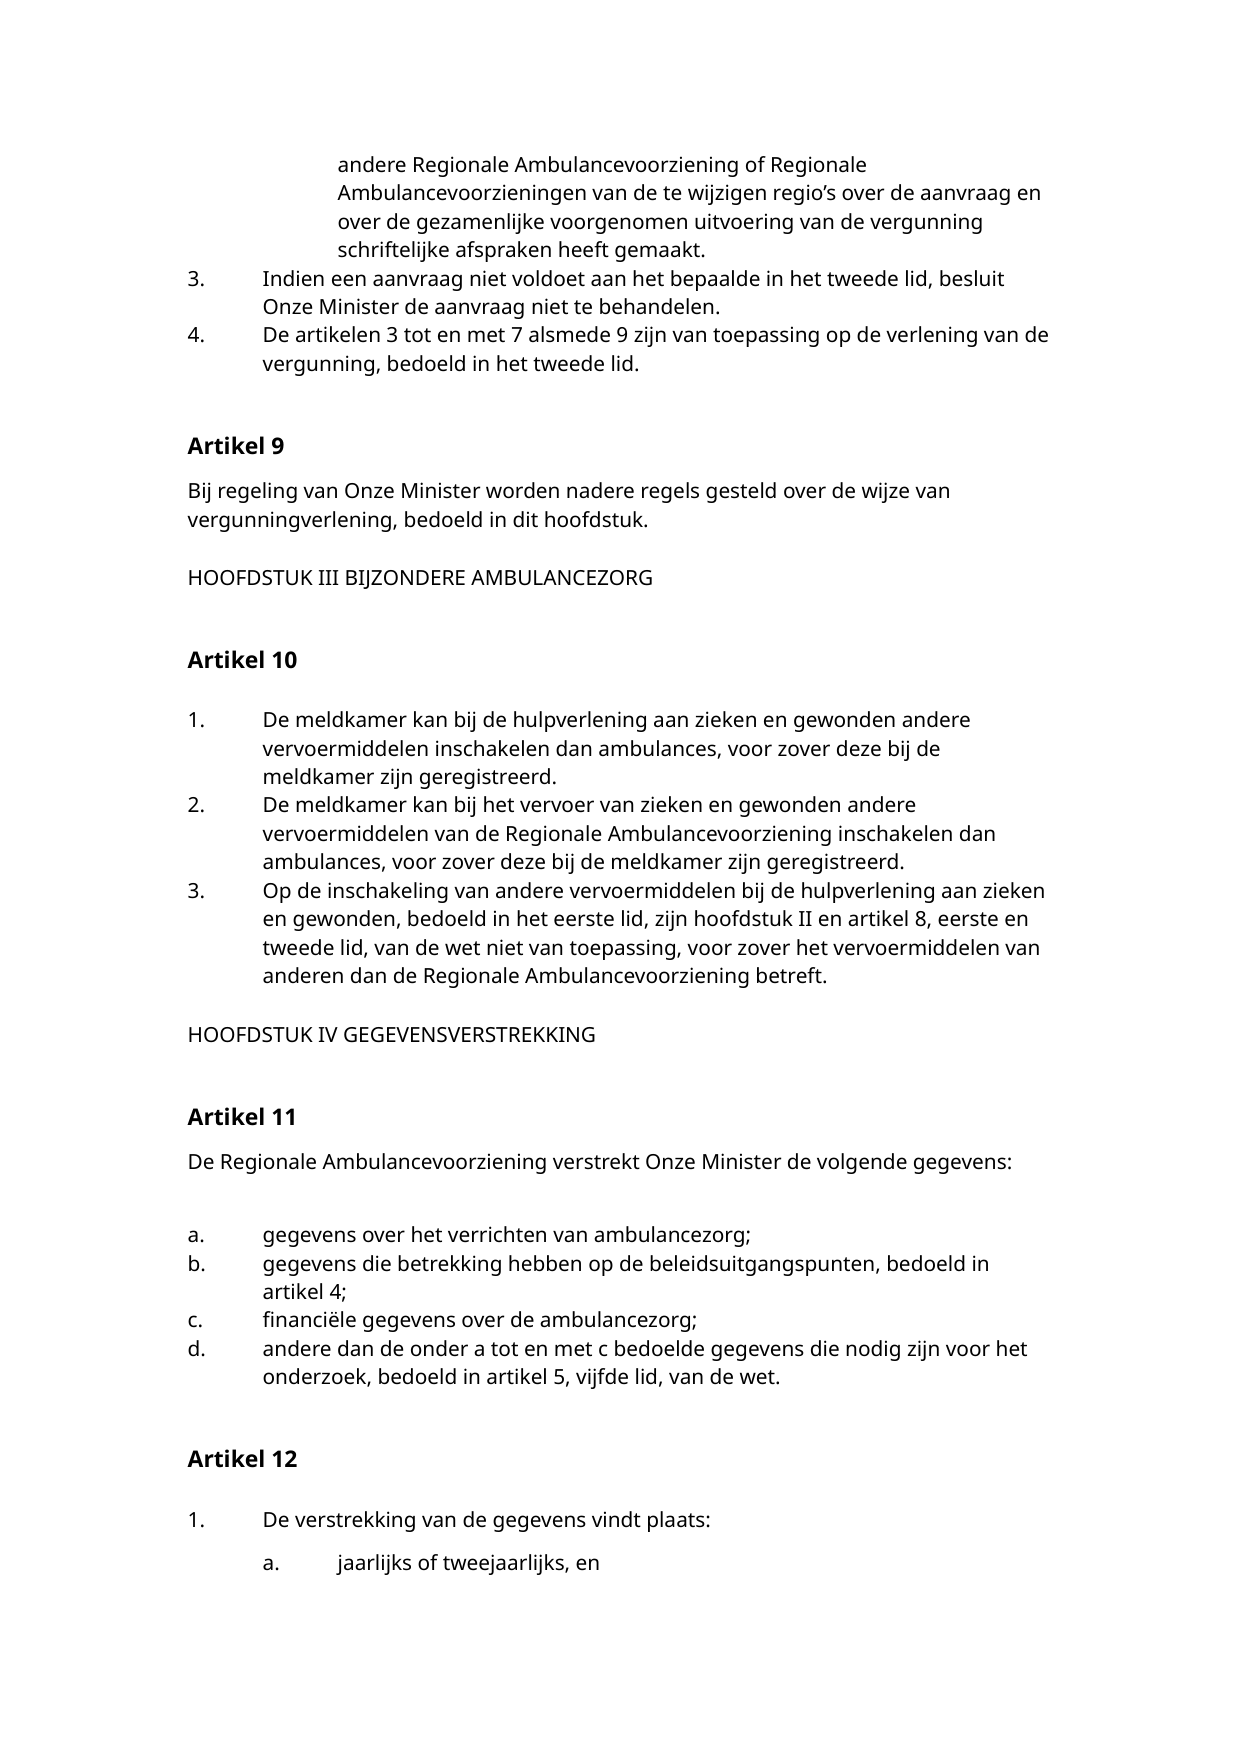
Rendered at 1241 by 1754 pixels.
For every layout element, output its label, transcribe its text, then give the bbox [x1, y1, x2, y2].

subtitle HOOFDSTUK III BIJZONDERE AMBULANCEZORG [187, 563, 1053, 592]
list Indien een aanvraag niet voldoet aan het bepaalde in het tweede lid, besluit Onze Minister de aanvraag niet te behandelen. [187, 264, 1053, 321]
list financiële gegevens over de ambulancezorg; [187, 1306, 1053, 1334]
list jaarlijks of tweejaarlijks, en [262, 1548, 1053, 1577]
subtitle Artikel 12 [187, 1443, 1053, 1475]
list De verstrekking van de gegevens vindt plaats: [187, 1505, 1053, 1533]
text De Regionale Ambulancevoorziening verstrekt Onze Minister de volgende gegevens: [187, 1147, 1053, 1175]
list gegevens die betrekking hebben op de beleidsuitgangspunten, bedoeld in artikel 4; [187, 1249, 1053, 1306]
subtitle Artikel 11 [187, 1101, 1053, 1132]
list De meldkamer kan bij het vervoer van zieken en gewonden andere vervoermiddelen van de Regionale Ambulancevoorziening inschakelen dan ambulances, voor zover deze bij de meldkamer zijn geregistreerd. [187, 791, 1053, 876]
subtitle HOOFDSTUK IV GEGEVENSVERSTREKKING [187, 1020, 1053, 1048]
subtitle Artikel 10 [187, 644, 1053, 675]
text Bij regeling van Onze Minister worden nadere regels gesteld over de wijze van vergunningverlening, bedoeld in dit hoofdstuk. [187, 476, 1053, 533]
subtitle Artikel 9 [187, 430, 1053, 461]
list gegevens over het verrichten van ambulancezorg; [187, 1220, 1053, 1249]
list andere dan de onder a tot en met c bedoelde gegevens die nodig zijn voor het onderzoek, bedoeld in artikel 5, vijfde lid, van de wet. [187, 1334, 1053, 1391]
list De meldkamer kan bij de hulpverlening aan zieken en gewonden andere vervoermiddelen inschakelen dan ambulances, voor zover deze bij de meldkamer zijn geregistreerd. [187, 705, 1053, 791]
list Op de inschakeling van andere vervoermiddelen bij de hulpverlening aan zieken en gewonden, bedoeld in het eerste lid, zijn hoofdstuk II en artikel 8, eerste en tweede lid, van de wet niet van toepassing, voor zover het vervoermiddelen van anderen dan de Regionale Ambulancevoorziening betreft. [187, 876, 1053, 990]
list andere Regionale Ambulancevoorziening of Regionale Ambulancevoorzieningen van de te wijzigen regio’s over de aanvraag en over de gezamenlijke voorgenomen uitvoering van de vergunning schriftelijke afspraken heeft gemaakt. [262, 150, 1053, 264]
list De artikelen 3 tot en met 7 alsmede 9 zijn van toepassing op de verlening van de vergunning, bedoeld in het tweede lid. [187, 321, 1053, 377]
